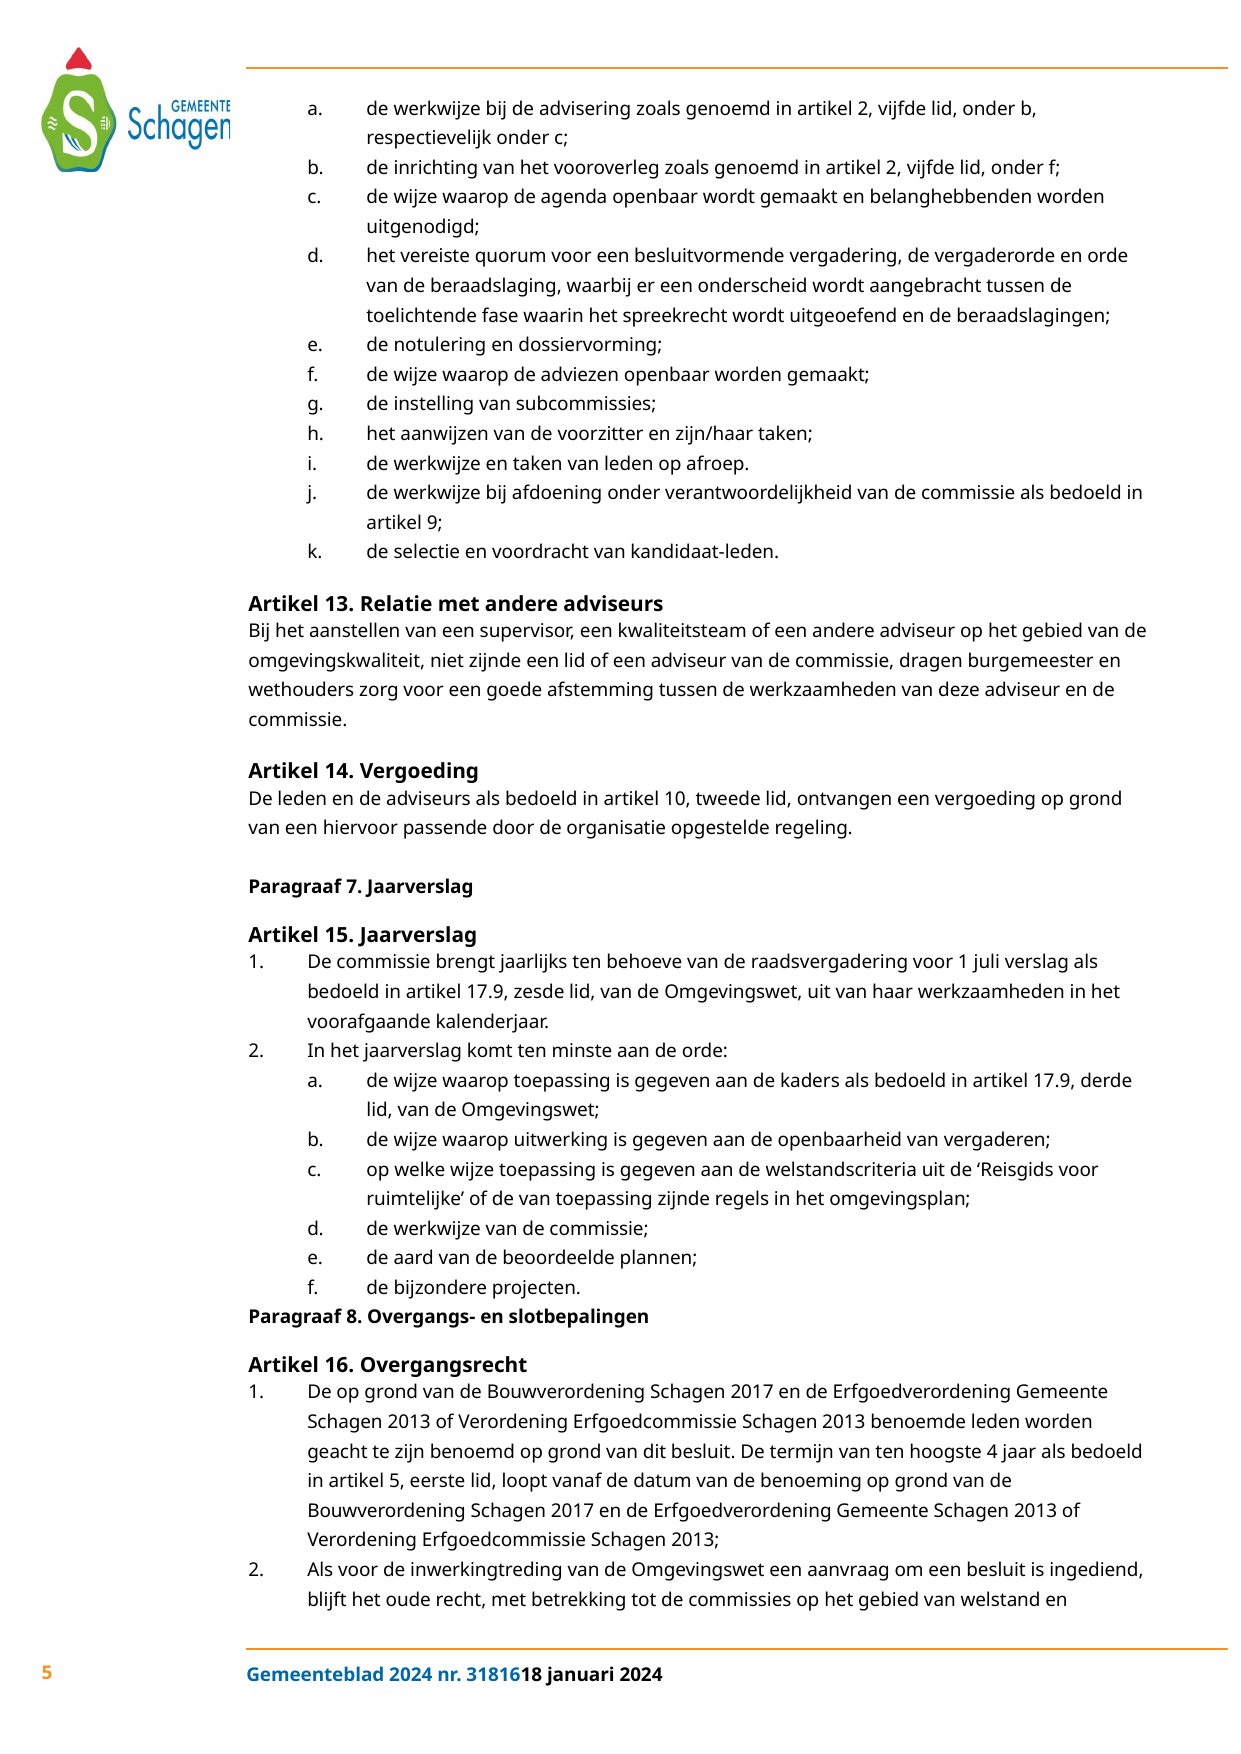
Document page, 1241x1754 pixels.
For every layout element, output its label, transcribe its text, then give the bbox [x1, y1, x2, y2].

list de bijzondere projecten. [307, 1274, 1152, 1300]
list de instelling van subcommissies; [307, 391, 1152, 416]
list De op grond van de Bouwverordening Schagen 2017 en de Erfgoedverordening Gemeente Schagen 2013 of Verordening Erfgoedcommissie Schagen 2013 benoemde leden worden geacht te zijn benoemd op grond van dit besluit. De termijn van ten hoogste 4 jaar als bedoeld in artikel 5, eerste lid, loopt vanaf de datum van de benoeming op grond van de Bouwverordening Schagen 2017 en de Erfgoedverordening Gemeente Schagen 2013 of Verordening Erfgoedcommissie Schagen 2013; [248, 1379, 1152, 1552]
list het vereiste quorum voor een besluitvormende vergadering, de vergaderorde en orde van de beraadslaging, waarbij er een onderscheid wordt aangebracht tussen de toelichtende fase waarin het spreekrecht wordt uitgeoefend en de beraadslagingen; [307, 243, 1152, 328]
list de werkwijze en taken van leden op afroep. [307, 450, 1152, 476]
list de werkwijze van de commissie; [307, 1215, 1152, 1241]
list In het jaarverslag komt ten minste aan de orde: [248, 1037, 1152, 1063]
text Artikel 15. Jaarverslag [248, 920, 1152, 949]
picture [41, 47, 231, 172]
text De leden en de adviseurs als bedoeld in artikel 10, tweede lid, ontvangen een vergoeding op grond van een hiervoor passende door de organisatie opgestelde regeling. [248, 785, 1152, 840]
list de werkwijze bij afdoening onder verantwoordelijkheid van de commissie als bedoeld in artikel 9; [307, 479, 1152, 535]
list de wijze waarop uitwerking is gegeven aan de openbaarheid van vergaderen; [307, 1126, 1152, 1152]
list de wijze waarop de adviezen openbaar worden gemaakt; [307, 361, 1152, 387]
list de wijze waarop toepassing is gegeven aan de kaders als bedoeld in artikel 17.9, derde lid, van de Omgevingswet; [307, 1067, 1152, 1122]
text Paragraaf 8. Overgangs- en slotbepalingen [248, 1304, 1152, 1329]
text Artikel 13. Relatie met andere adviseurs [248, 589, 1152, 617]
list de selectie en voordracht van kandidaat-leden. [307, 538, 1152, 564]
list Als voor de inwerkingtreding van de Omgevingswet een aanvraag om een besluit is ingediend, blijft het oude recht, met betrekking tot de commissies op het gebied van welstand en [248, 1556, 1152, 1612]
list de inrichting van het vooroverleg zoals genoemd in artikel 2, vijfde lid, onder f; [307, 154, 1152, 180]
list het aanwijzen van de voorzitter en zijn/haar taken; [307, 420, 1152, 446]
list de notulering en dossiervorming; [307, 331, 1152, 357]
list de aard van de beoordeelde plannen; [307, 1244, 1152, 1270]
text Artikel 16. Overgangsrecht [248, 1350, 1152, 1379]
text Artikel 14. Vergoeding [248, 757, 1152, 785]
list op welke wijze toepassing is gegeven aan de welstandscriteria uit de ‘Reisgids voor ruimtelijke’ of de van toepassing zijnde regels in het omgevingsplan; [307, 1156, 1152, 1211]
list de wijze waarop de agenda openbaar wordt gemaakt en belanghebbenden worden uitgenodigd; [307, 183, 1152, 239]
list De commissie brengt jaarlijks ten behoeve van de raadsvergadering voor 1 juli verslag als bedoeld in artikel 17.9, zesde lid, van de Omgevingswet, uit van haar werkzaamheden in het voorafgaande kalenderjaar. [248, 949, 1152, 1034]
list de werkwijze bij de advisering zoals genoemd in artikel 2, vijfde lid, onder b, respectievelijk onder c; [307, 95, 1152, 150]
text Paragraaf 7. Jaarverslag [248, 874, 1152, 899]
text Bij het aanstellen van een supervisor, een kwaliteitsteam of een andere adviseur op het gebied van de omgevingskwaliteit, niet zijnde een lid of een adviseur van de commissie, dragen burgemeester en wethouders zorg voor een goede afstemming tussen de werkzaamheden van deze adviseur en de commissie. [248, 617, 1152, 732]
